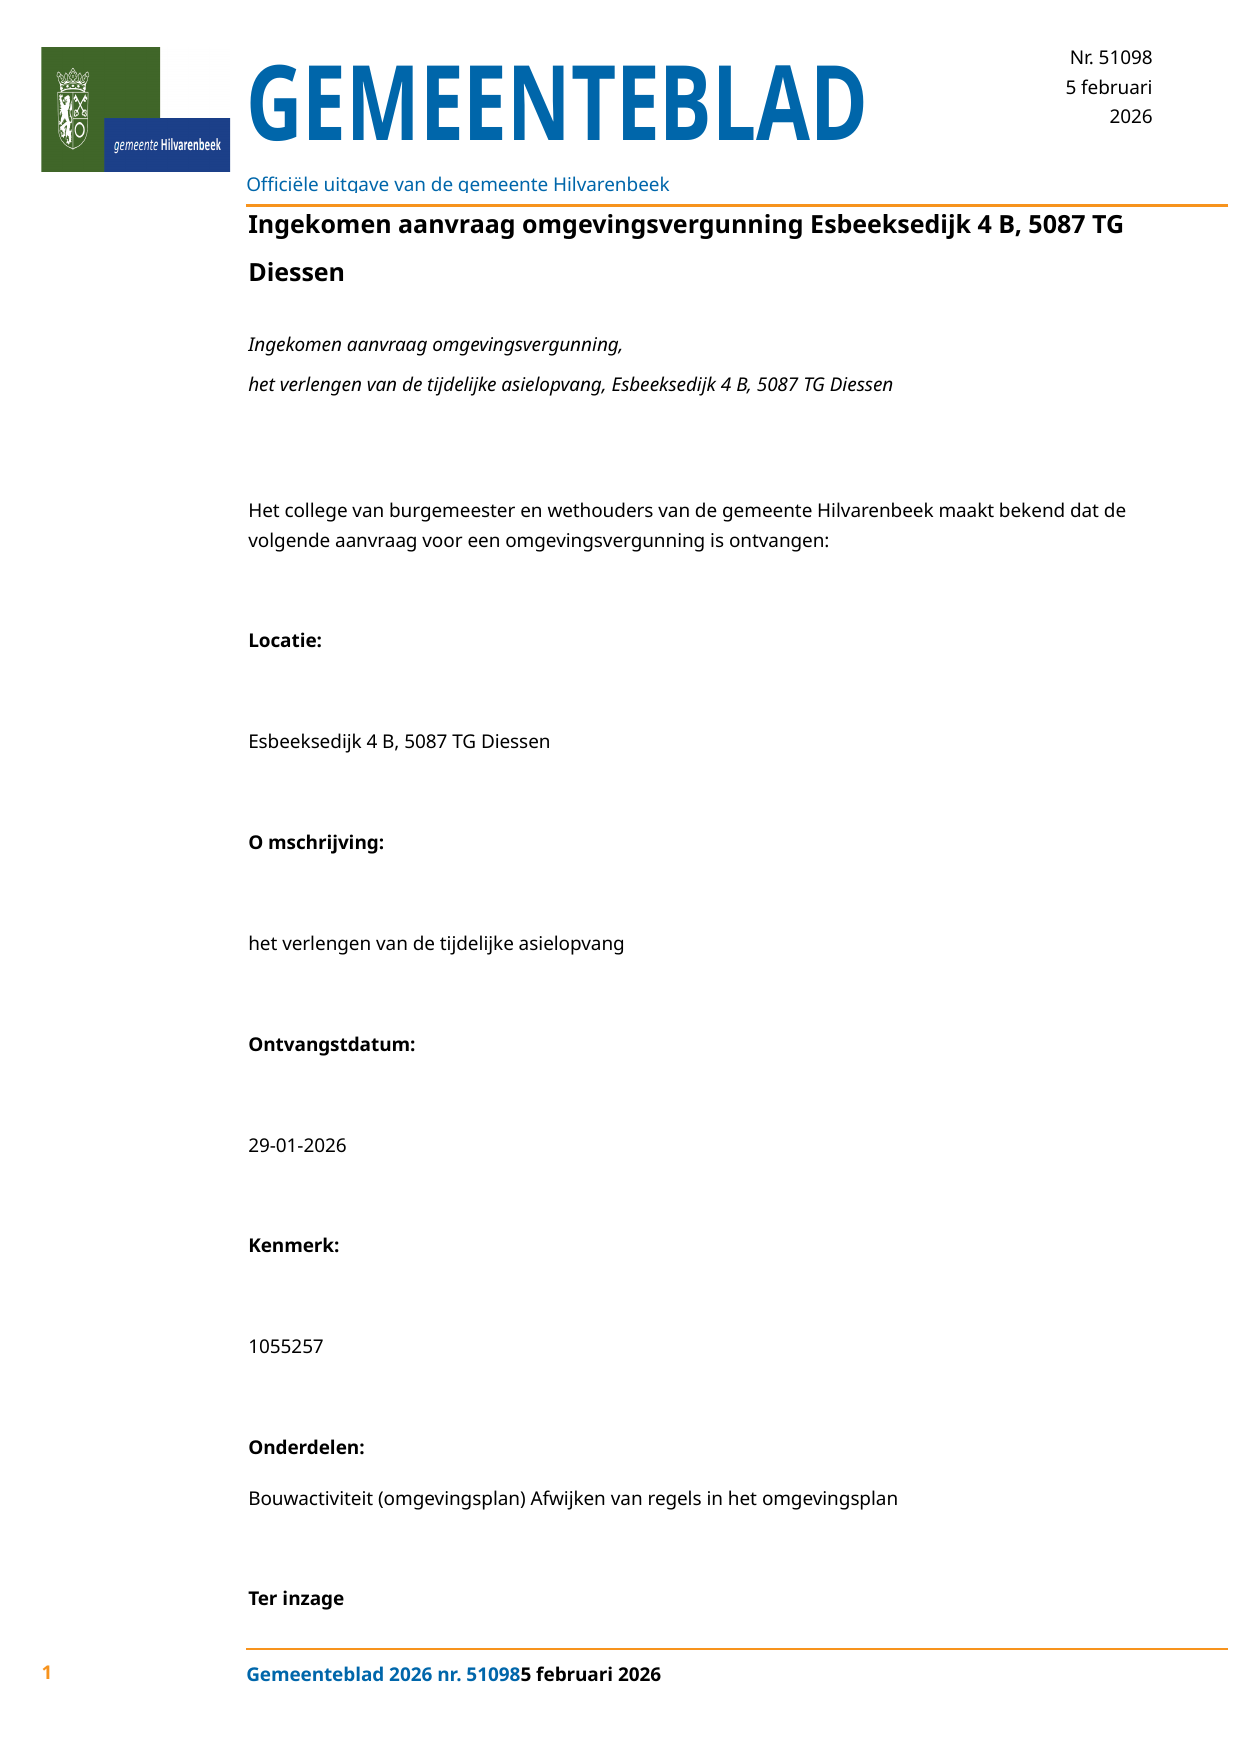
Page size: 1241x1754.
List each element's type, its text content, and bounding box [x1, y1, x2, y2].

text Kenmerk: [248, 1233, 1152, 1258]
text Ter inzage [248, 1586, 1152, 1611]
text Ingekomen aanvraag omgevingsvergunning Esbeeksedijk 4 B, 5087 TG Diessen [248, 207, 1152, 288]
text Het college van burgemeester en wethouders van de gemeente Hilvarenbeek maakt bekend dat de volgende aanvraag voor een omgevingsvergunning is ontvangen: [248, 497, 1152, 553]
text 29-01-2026 [248, 1132, 1152, 1158]
text het verlengen van de tijdelijke asielopvang [248, 930, 1152, 956]
text Onderdelen: [248, 1434, 1152, 1460]
text Ingekomen aanvraag omgevingsvergunning, [248, 331, 1152, 357]
text 1055257 [248, 1333, 1152, 1359]
text het verlengen van de tijdelijke asielopvang, Esbeeksedijk 4 B, 5087 TG Diessen [248, 371, 1152, 396]
text Bouwactiviteit (omgevingsplan) Afwijken van regels in het omgevingsplan [248, 1485, 1152, 1511]
text Esbeeksedijk 4 B, 5087 TG Diessen [248, 728, 1152, 754]
text Locatie: [248, 628, 1152, 653]
text Ontvangstdatum: [248, 1031, 1152, 1057]
text O mschrijving: [248, 829, 1152, 855]
picture [41, 47, 231, 172]
